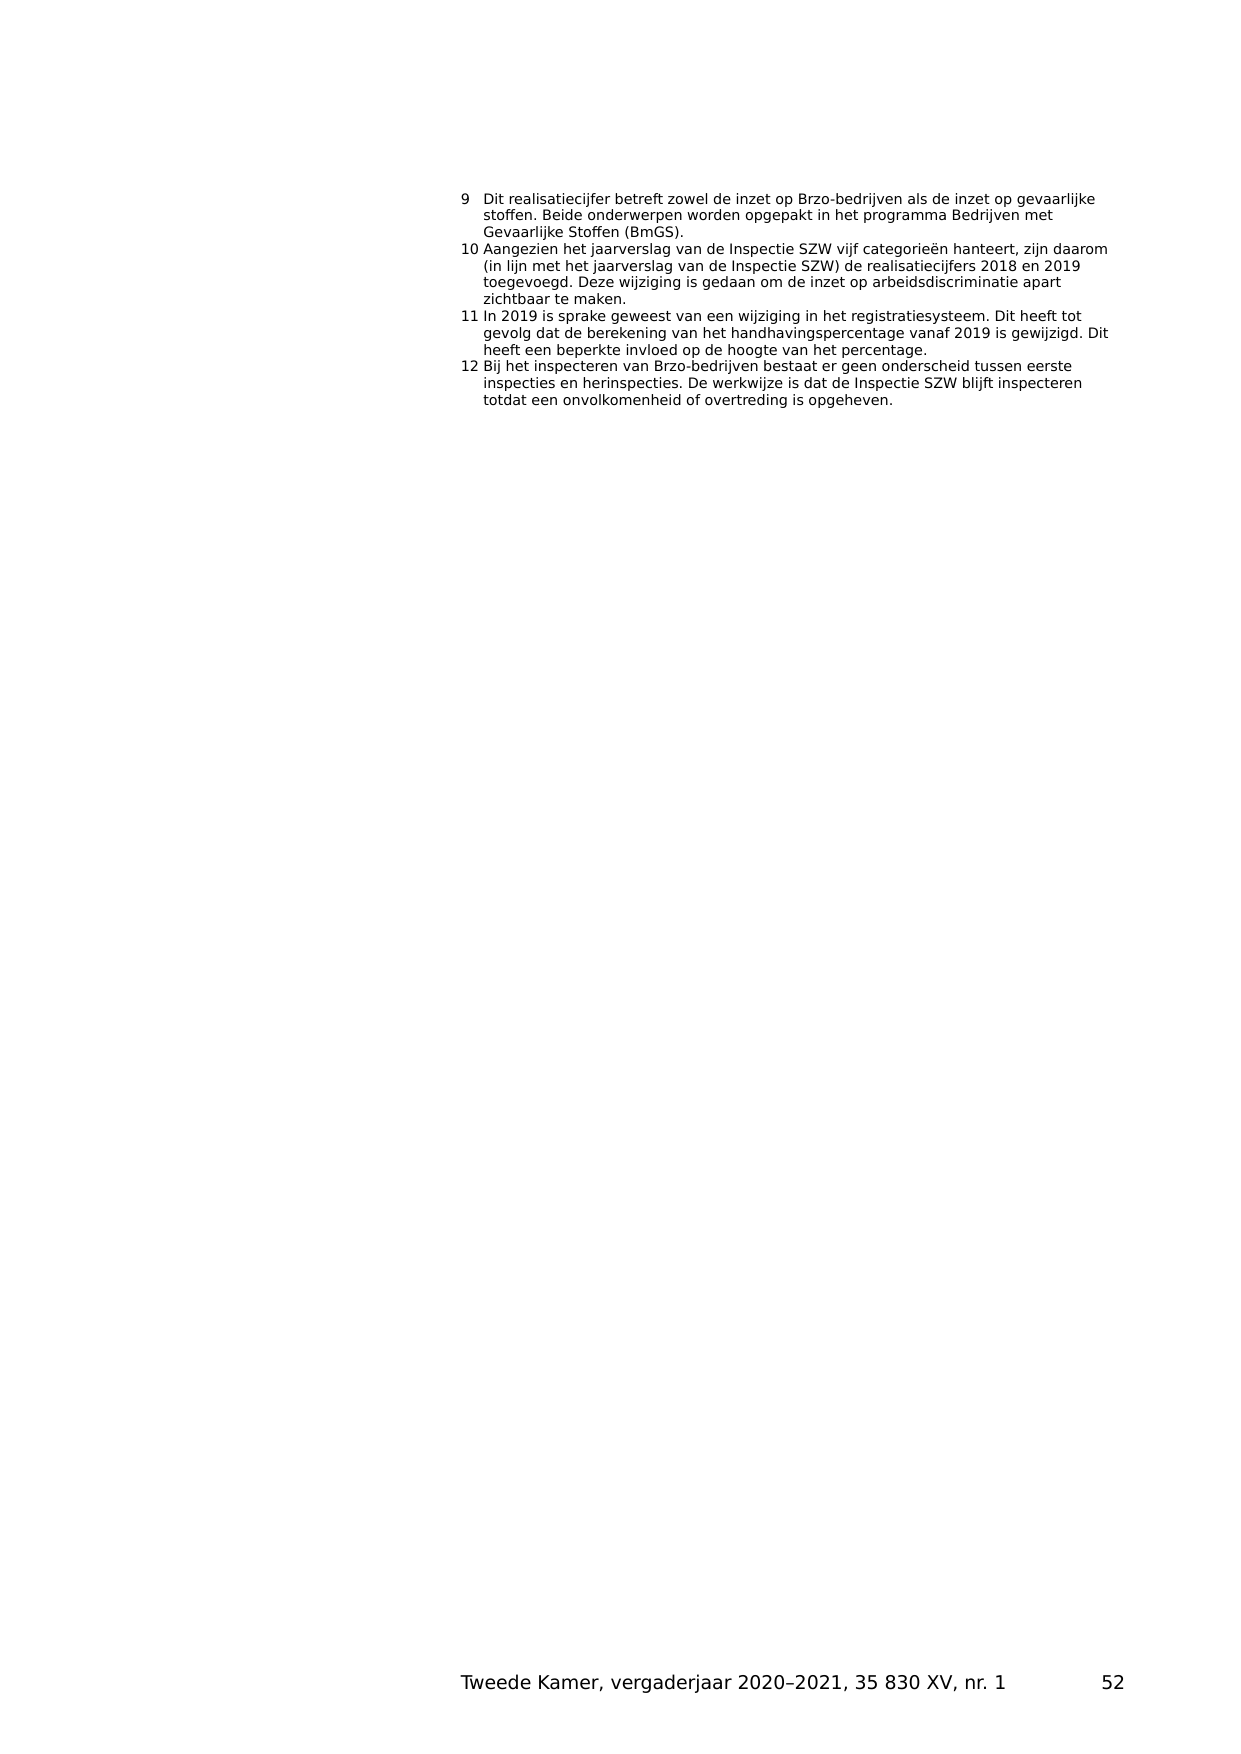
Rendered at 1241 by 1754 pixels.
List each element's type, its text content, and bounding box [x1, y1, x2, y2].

list Dit realisatiecijfer betreft zowel de inzet op Brzo-bedrijven als de inzet op gevaarlijke stoffen. Beide onderwerpen worden opgepakt in het programma Bedrijven met Gevaarlijke Stoffen (BmGS). [461, 191, 1125, 241]
list Bij het inspecteren van Brzo-bedrijven bestaat er geen onderscheid tussen eerste inspecties en herinspecties. De werkwijze is dat de Inspectie SZW blijft inspecteren totdat een onvolkomenheid of overtreding is opgeheven. [461, 358, 1125, 409]
list In 2019 is sprake geweest van een wijziging in het registratiesysteem. Dit heeft tot gevolg dat de berekening van het handhavingspercentage vanaf 2019 is gewijzigd. Dit heeft een beperkte invloed op de hoogte van het percentage. [461, 308, 1125, 358]
list Aangezien het jaarverslag van de Inspectie SZW vijf categorieën hanteert, zijn daarom (in lijn met het jaarverslag van de Inspectie SZW) de realisatiecijfers 2018 en 2019 toegevoegd. Deze wijziging is gedaan om de inzet op arbeidsdiscriminatie apart zichtbaar te maken. [461, 241, 1125, 308]
